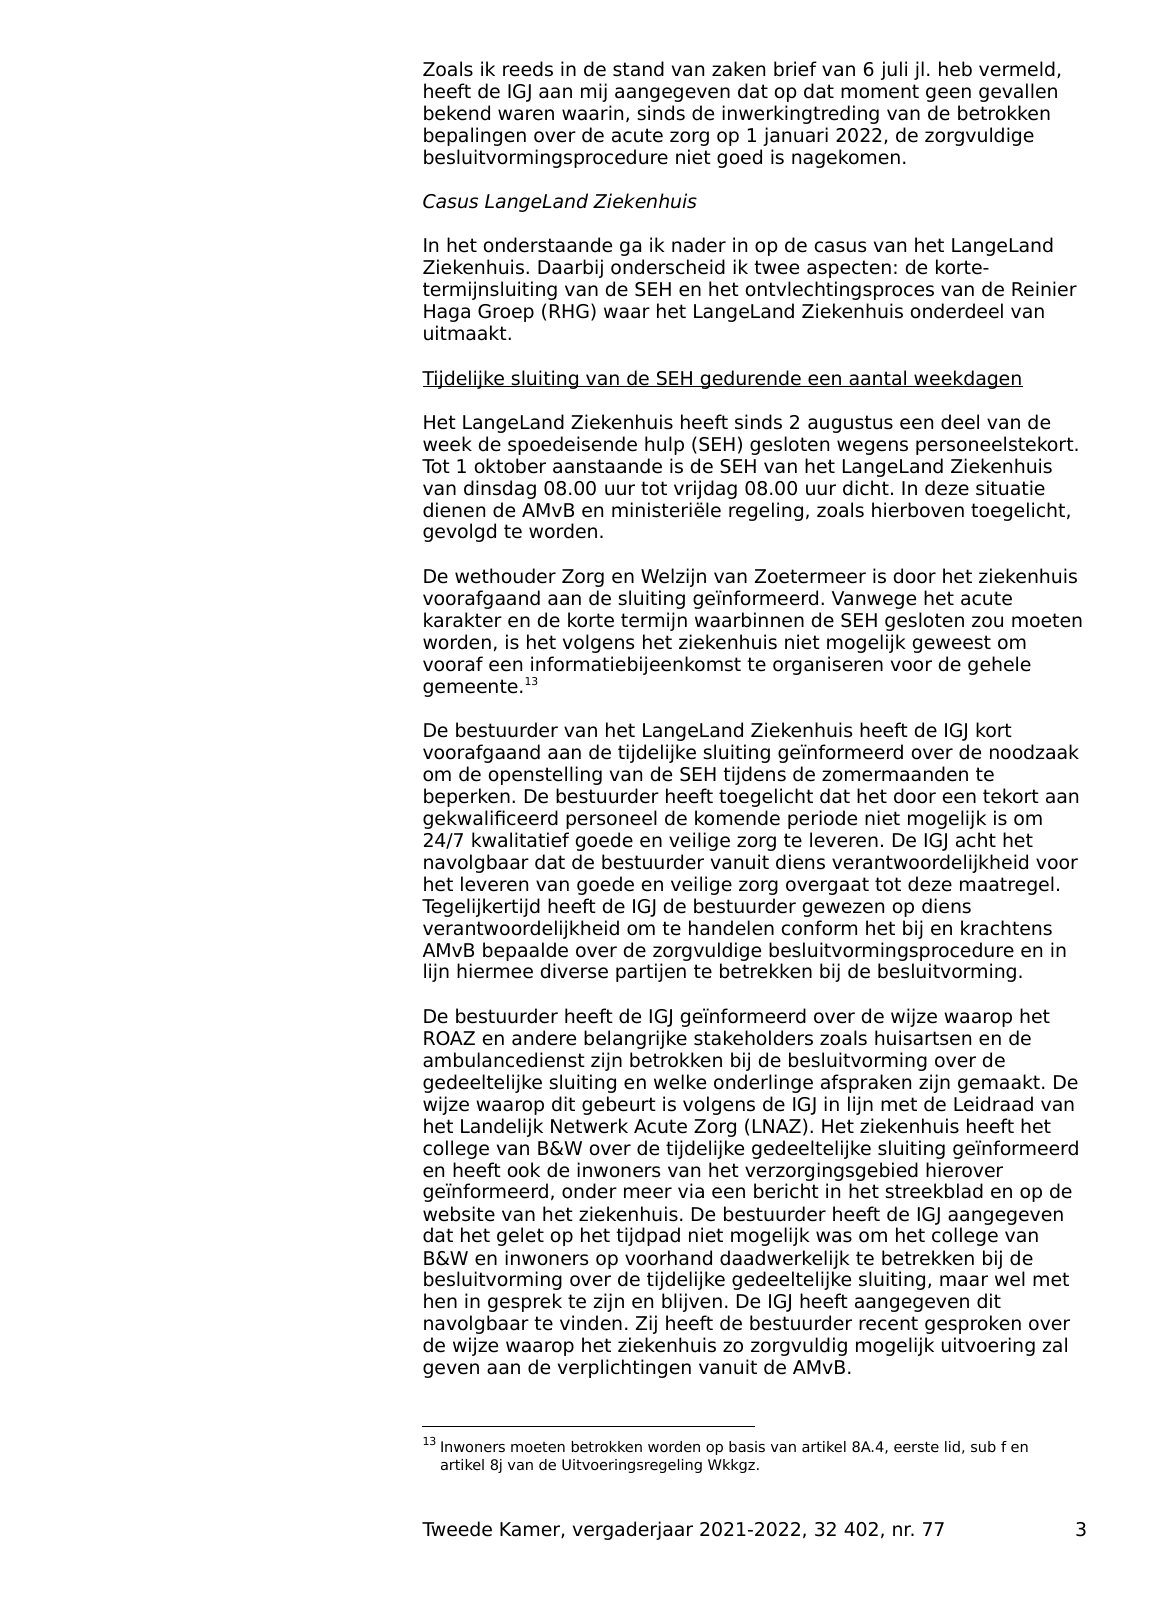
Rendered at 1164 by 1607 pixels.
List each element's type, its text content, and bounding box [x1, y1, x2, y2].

text Het LangeLand Ziekenhuis heeft sinds 2 augustus een deel van de week de spoedeisende hulp (SEH) gesloten wegens personeelstekort. Tot 1 oktober aanstaande is de SEH van het LangeLand Ziekenhuis van dinsdag 08.00 uur tot vrijdag 08.00 uur dicht. In deze situatie dienen de AMvB en ministeriële regeling, zoals hierboven toegelicht, gevolgd te worden. [422, 412, 1087, 543]
text De bestuurder heeft de IGJ geïnformeerd over de wijze waarop het ROAZ en andere belangrijke stakeholders zoals huisartsen en de ambulancedienst zijn betrokken bij de besluitvorming over de gedeeltelijke sluiting en welke onderlinge afspraken zijn gemaakt. De wijze waarop dit gebeurt is volgens de IGJ in lijn met de Leidraad van het Landelijk Netwerk Acute Zorg (LNAZ). Het ziekenhuis heeft het college van B&W over de tijdelijke gedeeltelijke sluiting geïnformeerd en heeft ook de inwoners van het verzorgingsgebied hierover geïnformeerd, onder meer via een bericht in het streekblad en op de website van het ziekenhuis. De bestuurder heeft de IGJ aangegeven dat het gelet op het tijdpad niet mogelijk was om het college van B&W en inwoners op voorhand daadwerkelijk te betrekken bij de besluitvorming over de tijdelijke gedeeltelijke sluiting, maar wel met hen in gesprek te zijn en blijven. De IGJ heeft aangegeven dit navolgbaar te vinden. Zij heeft de bestuurder recent gesproken over de wijze waarop het ziekenhuis zo zorgvuldig mogelijk uitvoering zal geven aan de verplichtingen vanuit de AMvB. [422, 1006, 1087, 1379]
text De bestuurder van het LangeLand Ziekenhuis heeft de IGJ kort voorafgaand aan de tijdelijke sluiting geïnformeerd over de noodzaak om de openstelling van de SEH tijdens de zomermaanden te beperken. De bestuurder heeft toegelicht dat het door een tekort aan gekwalificeerd personeel de komende periode niet mogelijk is om 24/7 kwalitatief goede en veilige zorg te leveren. De IGJ acht het navolgbaar dat de bestuurder vanuit diens verantwoordelijkheid voor het leveren van goede en veilige zorg overgaat tot deze maatregel. Tegelijkertijd heeft de IGJ de bestuurder gewezen op diens verantwoordelijkheid om te handelen conform het bij en krachtens AMvB bepaalde over de zorgvuldige besluitvormingsprocedure en in lijn hiermee diverse partijen te betrekken bij de besluitvorming. [422, 720, 1087, 983]
text In het onderstaande ga ik nader in op de casus van het LangeLand Ziekenhuis. Daarbij onderscheid ik twee aspecten: de korte-termijnsluiting van de SEH en het ontvlechtingsproces van de Reinier Haga Groep (RHG) waar het LangeLand Ziekenhuis onderdeel van uitmaakt. [422, 235, 1087, 345]
text Inwoners moeten betrokken worden op basis van artikel 8A.4, eerste lid, sub f en artikel 8j van de Uitvoeringsregeling Wkkgz. [422, 1435, 1087, 1474]
text De wethouder Zorg en Welzijn van Zoetermeer is door het ziekenhuis voorafgaand aan de sluiting geïnformeerd. Vanwege het acute karakter en de korte termijn waarbinnen de SEH gesloten zou moeten worden, is het volgens het ziekenhuis niet mogelijk geweest om vooraf een informatiebijeenkomst te organiseren voor de gehele gemeente. [422, 566, 1087, 697]
subtitle Casus LangeLand Ziekenhuis [422, 191, 1087, 213]
subtitle Tijdelijke sluiting van de SEH gedurende een aantal weekdagen [422, 367, 1087, 389]
text Zoals ik reeds in de stand van zaken brief van 6 juli jl. heb vermeld, heeft de IGJ aan mij aangegeven dat op dat moment geen gevallen bekend waren waarin, sinds de inwerkingtreding van de betrokken bepalingen over de acute zorg op 1 januari 2022, de zorgvuldige besluitvormingsprocedure niet goed is nagekomen. [422, 59, 1087, 169]
